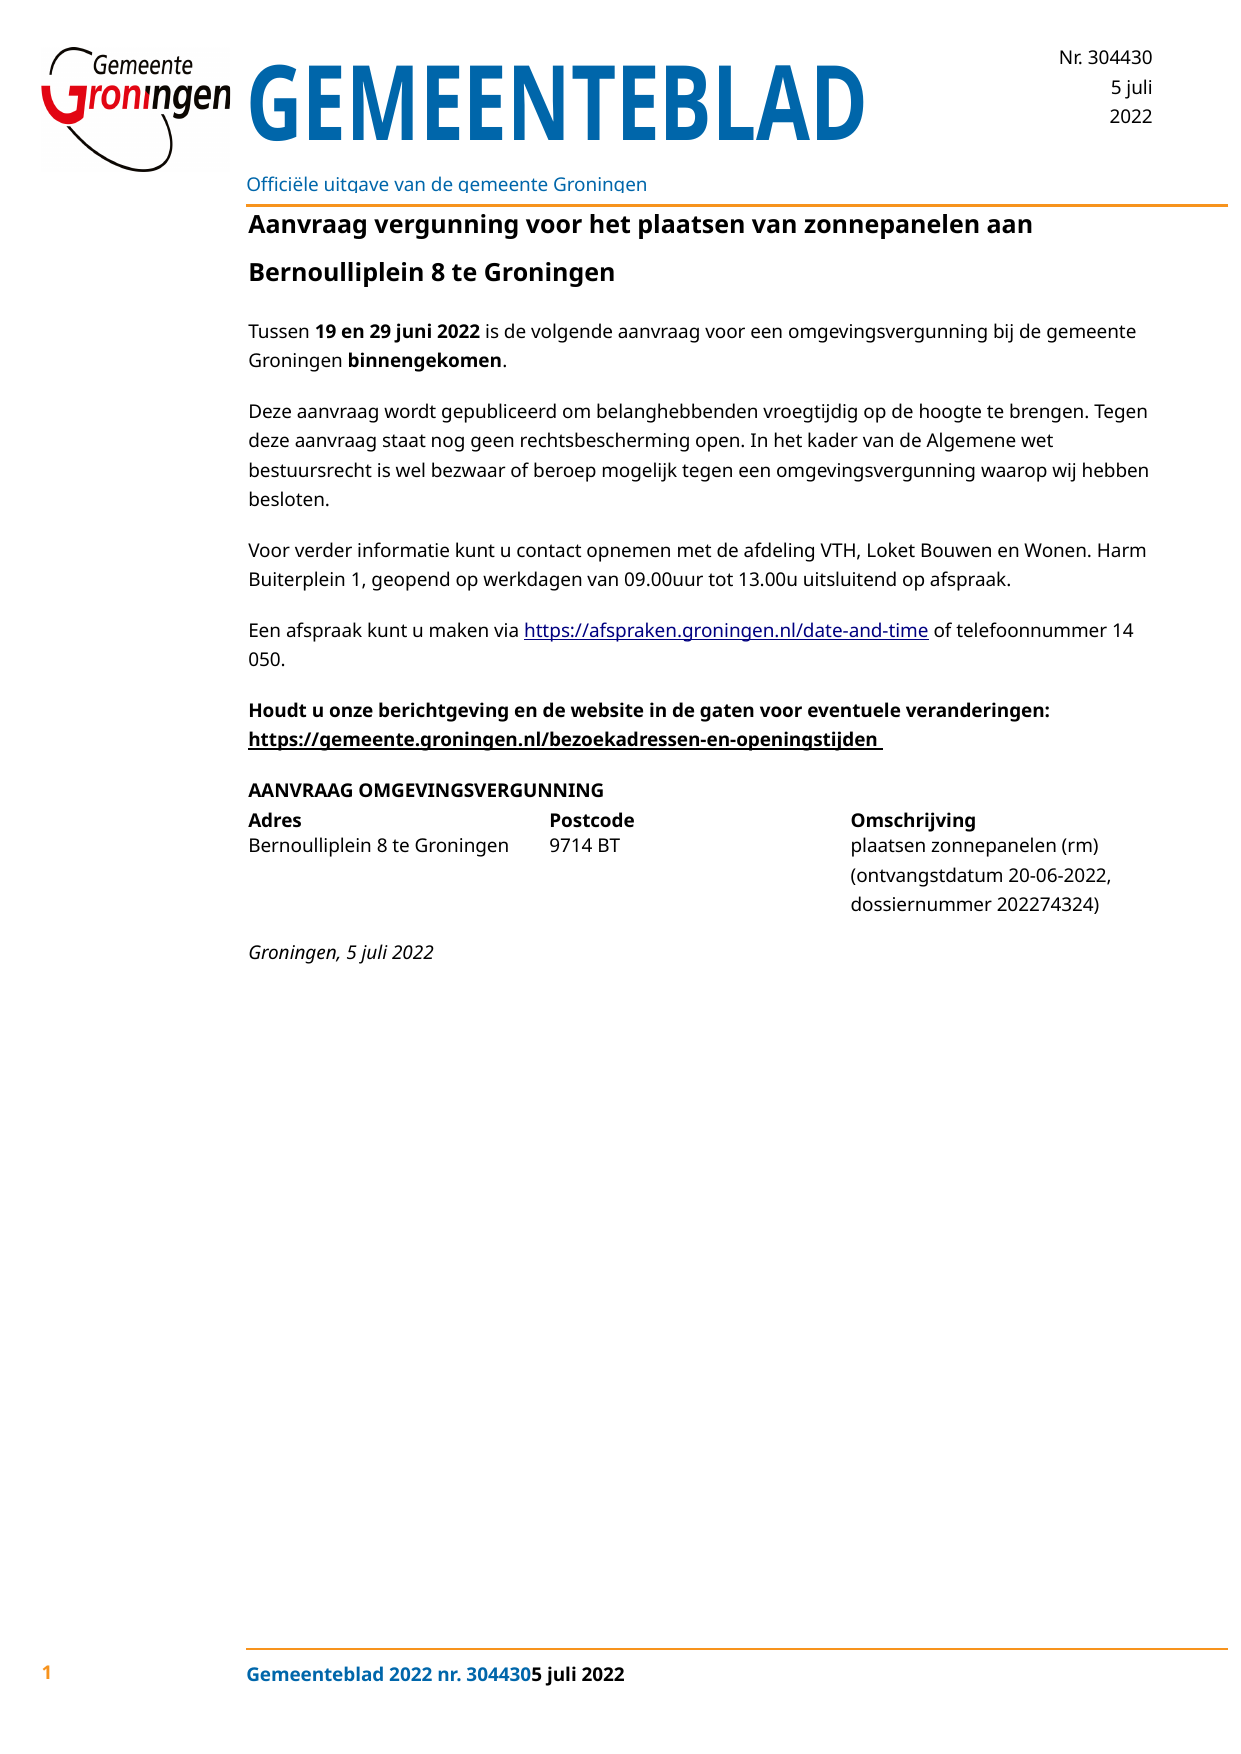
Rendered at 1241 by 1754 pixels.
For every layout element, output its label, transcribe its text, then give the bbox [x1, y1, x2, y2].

text Tussen 19 en 29 juni 2022 is de volgende aanvraag voor een omgevingsvergunning bij de gemeente Groningen binnengekomen. [248, 318, 1152, 373]
text Deze aanvraag wordt gepubliceerd om belanghebbenden vroegtijdig op de hoogte te brengen. Tegen deze aanvraag staat nog geen rechtsbescherming open. In het kader van de Algemene wet bestuursrecht is wel bezwaar of beroep mogelijk tegen een omgevingsvergunning waarop wij hebben besloten. [248, 398, 1152, 512]
text Aanvraag vergunning voor het plaatsen van zonnepanelen aan Bernoulliplein 8 te Groningen [248, 207, 1152, 288]
table_header Omschrijving [850, 807, 1152, 832]
text Voor verder informatie kunt u contact opnemen met de afdeling VTH, Loket Bouwen en Wonen. Harm Buiterplein 1, geopend op werkdagen van 09.00uur tot 13.00u uitsluitend op afspraak. [248, 537, 1152, 592]
text AANVRAAG OMGEVINGSVERGUNNING [248, 777, 1152, 803]
table_header Postcode [549, 807, 850, 832]
text Houdt u onze berichtgeving en de website in de gaten voor eventuele veranderingen: https://gemeente.groningen.nl/bezoekadressen-en-openingstijden [248, 697, 1152, 752]
table_cell 9714 BT [549, 833, 850, 917]
table_header Adres [248, 807, 549, 832]
table_cell plaatsen zonnepanelen (rm) (ontvangstdatum 20-06-2022, dossiernummer 202274324) [850, 833, 1152, 917]
table_cell Bernoulliplein 8 te Groningen [248, 833, 549, 917]
text Een afspraak kunt u maken via https://afspraken.groningen.nl/date-and-time of telefoonnummer 14 050. [248, 617, 1152, 672]
text Groningen, 5 juli 2022 [248, 939, 1152, 964]
picture [41, 47, 231, 172]
